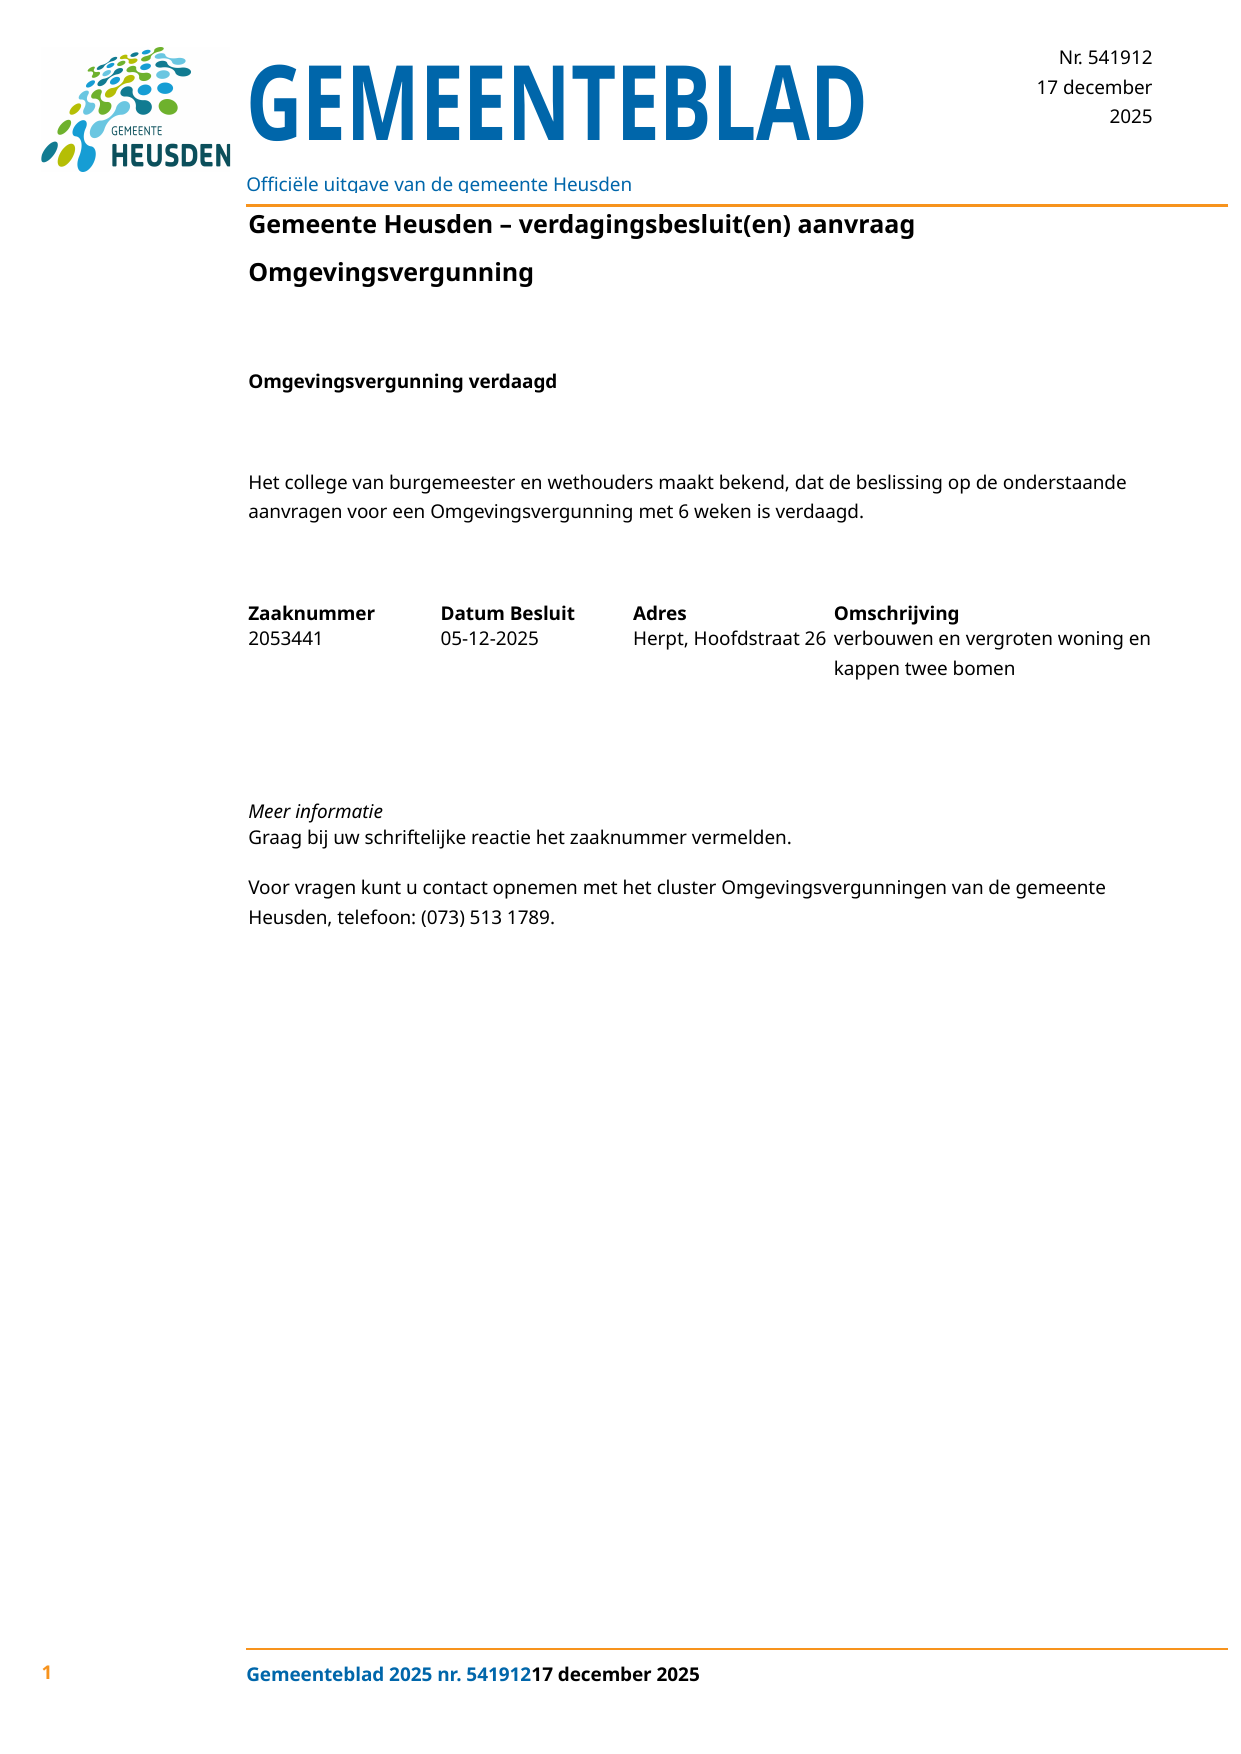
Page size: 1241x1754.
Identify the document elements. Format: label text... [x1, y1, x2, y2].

table_header Datum Besluit [440, 600, 633, 625]
table_cell 2053441 [248, 625, 440, 681]
text Het college van burgemeester en wethouders maakt bekend, dat de beslissing op de onderstaande aanvragen voor een Omgevingsvergunning met 6 weken is verdaagd. [248, 469, 1152, 524]
table_header Omschrijving [834, 600, 1152, 625]
table_cell verbouwen en vergroten woning en kappen twee bomen [834, 625, 1152, 681]
table_header Adres [633, 600, 834, 625]
text Omgevingsvergunning verdaagd [248, 368, 1152, 394]
text Meer informatie [248, 798, 1152, 824]
table_cell 05-12-2025 [440, 625, 633, 681]
table_cell Herpt, Hoofdstraat 26 [633, 625, 834, 681]
text Gemeente Heusden – verdagingsbesluit(en) aanvraag Omgevingsvergunning [248, 207, 1152, 288]
text Graag bij uw schriftelijke reactie het zaaknummer vermelden. [248, 824, 1152, 850]
table_header Zaaknummer [248, 600, 440, 625]
text Voor vragen kunt u contact opnemen met het cluster Omgevingsvergunningen van de gemeente Heusden, telefoon: (073) 513 1789. [248, 874, 1152, 930]
picture [41, 47, 231, 172]
